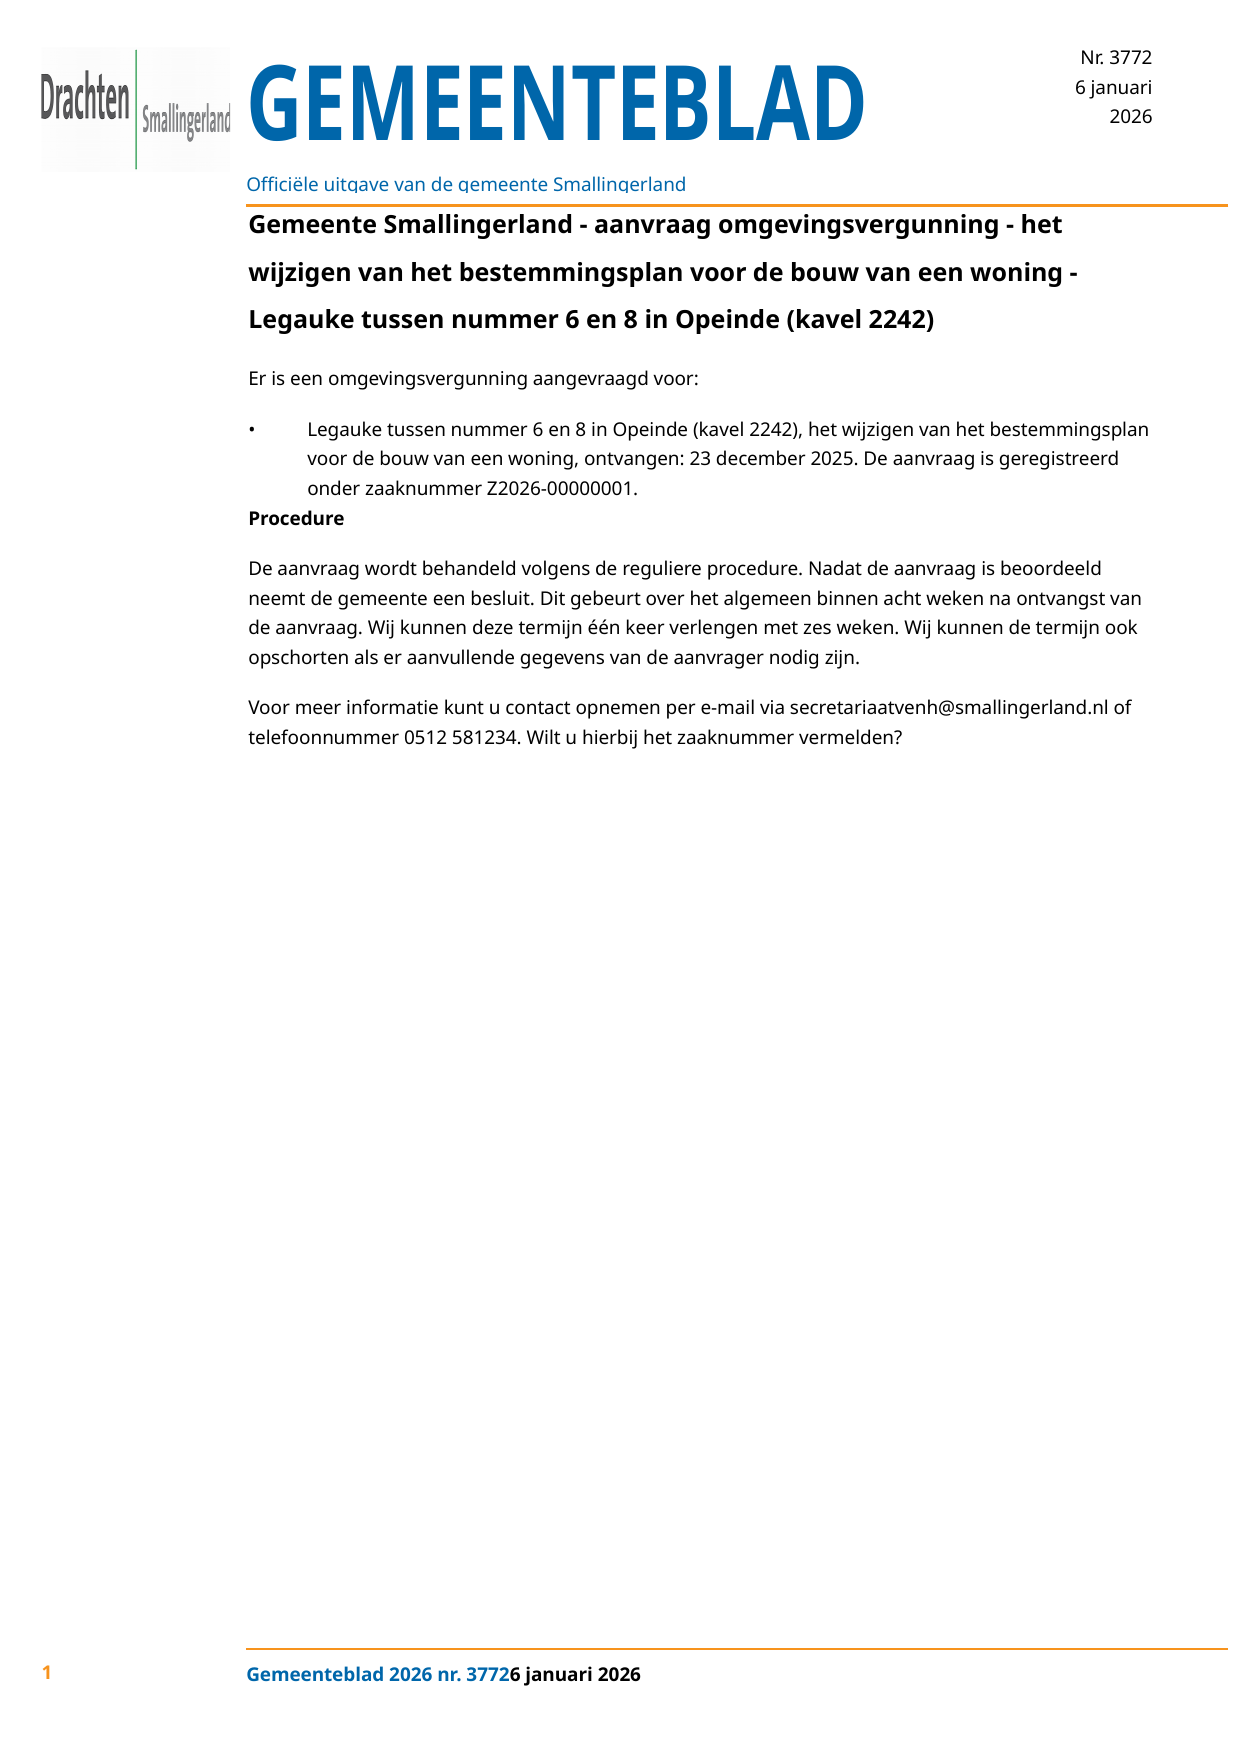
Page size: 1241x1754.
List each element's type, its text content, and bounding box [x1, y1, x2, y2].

text Gemeente Smallingerland - aanvraag omgevingsvergunning - het wijzigen van het bestemmingsplan voor de bouw van een woning - Legauke tussen nummer 6 en 8 in Opeinde (kavel 2242) [248, 207, 1152, 336]
text Voor meer informatie kunt u contact opnemen per e-mail via secretariaatvenh@smallingerland.nl of telefoonnummer 0512 581234. Wilt u hierbij het zaaknummer vermelden? [248, 694, 1152, 749]
text Er is een omgevingsvergunning aangevraagd voor: [248, 366, 1152, 391]
text Procedure [248, 505, 1152, 530]
picture [41, 47, 231, 172]
list Legauke tussen nummer 6 en 8 in Opeinde (kavel 2242), het wijzigen van het bestemmingsplan voor de bouw van een woning, ontvangen: 23 december 2025. De aanvraag is geregistreerd onder zaaknummer Z2026-00000001. [248, 416, 1152, 501]
text De aanvraag wordt behandeld volgens de reguliere procedure. Nadat de aanvraag is beoordeeld neemt de gemeente een besluit. Dit gebeurt over het algemeen binnen acht weken na ontvangst van de aanvraag. Wij kunnen deze termijn één keer verlengen met zes weken. Wij kunnen de termijn ook opschorten als er aanvullende gegevens van de aanvrager nodig zijn. [248, 555, 1152, 669]
